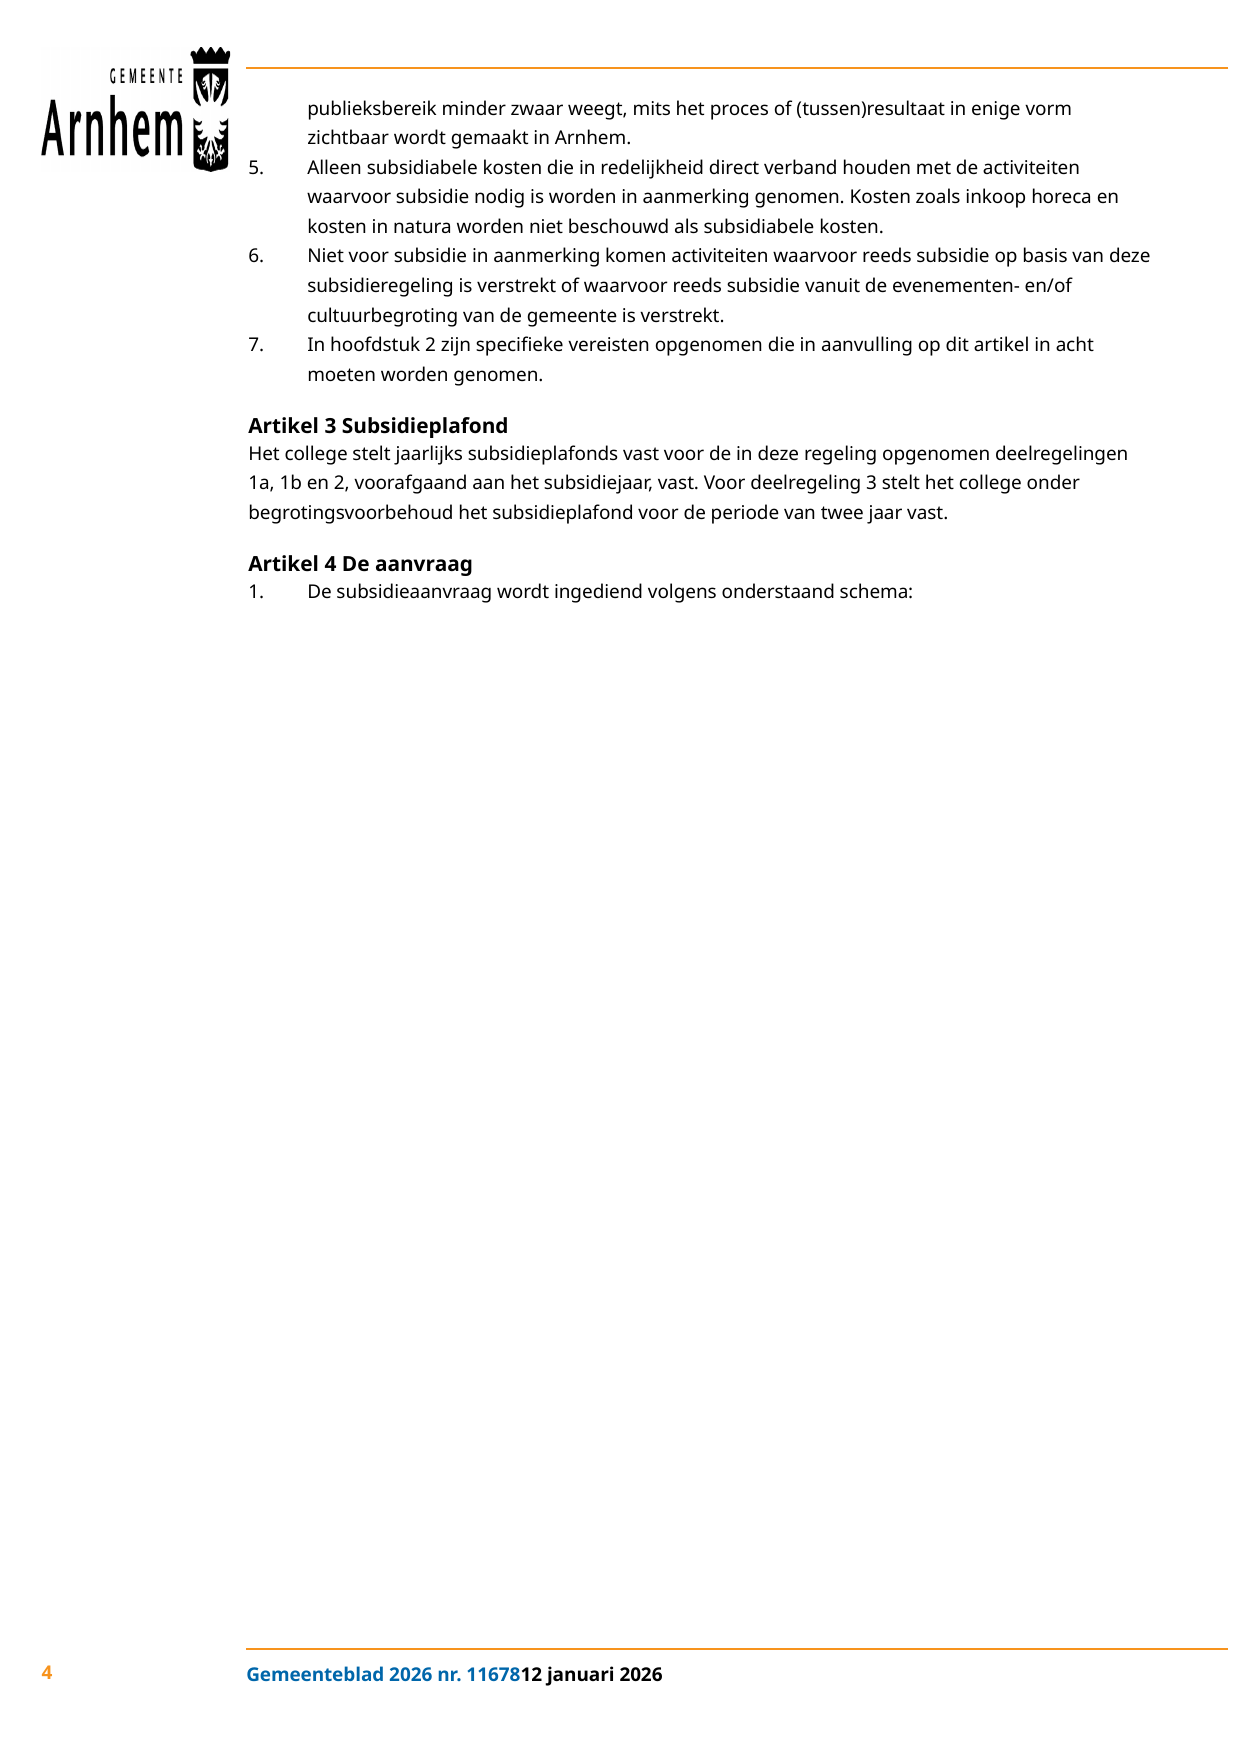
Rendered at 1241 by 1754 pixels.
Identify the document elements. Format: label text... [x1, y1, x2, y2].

list publieksbereik minder zwaar weegt, mits het proces of (tussen)resultaat in enige vorm zichtbaar wordt gemaakt in Arnhem. [248, 95, 1152, 150]
text Artikel 4 De aanvraag [248, 549, 1152, 578]
list In hoofdstuk 2 zijn specifieke vereisten opgenomen die in aanvulling op dit artikel in acht moeten worden genomen. [248, 331, 1152, 387]
list De subsidieaanvraag wordt ingediend volgens onderstaand schema: [248, 578, 1152, 604]
text Artikel 3 Subsidieplafond [248, 411, 1152, 440]
text Het college stelt jaarlijks subsidieplafonds vast voor de in deze regeling opgenomen deelregelingen 1a, 1b en 2, voorafgaand aan het subsidiejaar, vast. Voor deelregeling 3 stelt het college onder begrotingsvoorbehoud het subsidieplafond voor de periode van twee jaar vast. [248, 440, 1152, 525]
list Alleen subsidiabele kosten die in redelijkheid direct verband houden met de activiteiten waarvoor subsidie nodig is worden in aanmerking genomen. Kosten zoals inkoop horeca en kosten in natura worden niet beschouwd als subsidiabele kosten. [248, 154, 1152, 239]
picture [41, 47, 231, 172]
list Niet voor subsidie in aanmerking komen activiteiten waarvoor reeds subsidie op basis van deze subsidieregeling is verstrekt of waarvoor reeds subsidie vanuit de evenementen- en/of cultuurbegroting van de gemeente is verstrekt. [248, 243, 1152, 328]
